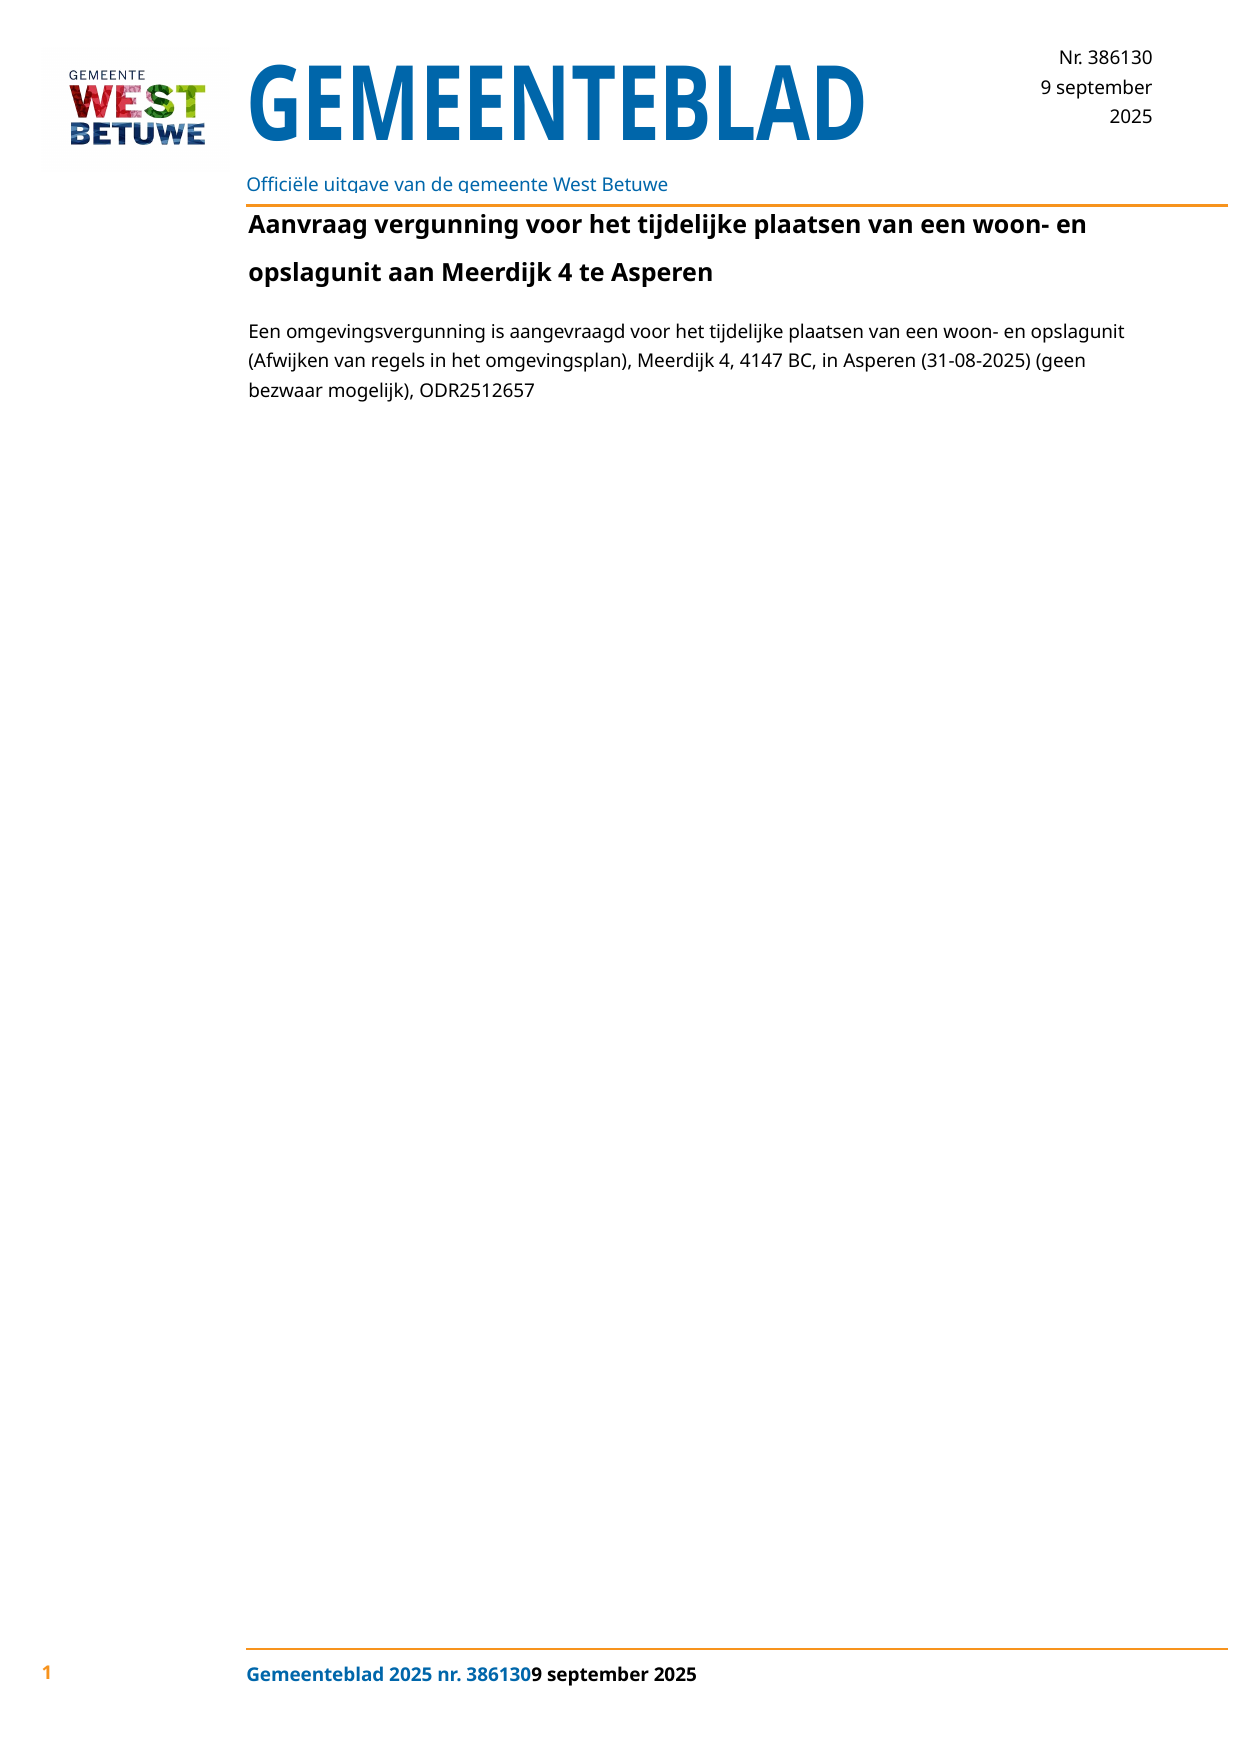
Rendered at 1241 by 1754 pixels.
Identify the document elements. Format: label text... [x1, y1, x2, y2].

text Een omgevingsvergunning is aangevraagd voor het tijdelijke plaatsen van een woon- en opslagunit (Afwijken van regels in het omgevingsplan), Meerdijk 4, 4147 BC, in Asperen (31-08-2025) (geen bezwaar mogelijk), ODR2512657 [248, 318, 1152, 403]
text Aanvraag vergunning voor het tijdelijke plaatsen van een woon- en opslagunit aan Meerdijk 4 te Asperen [248, 207, 1152, 288]
picture [41, 47, 231, 172]
